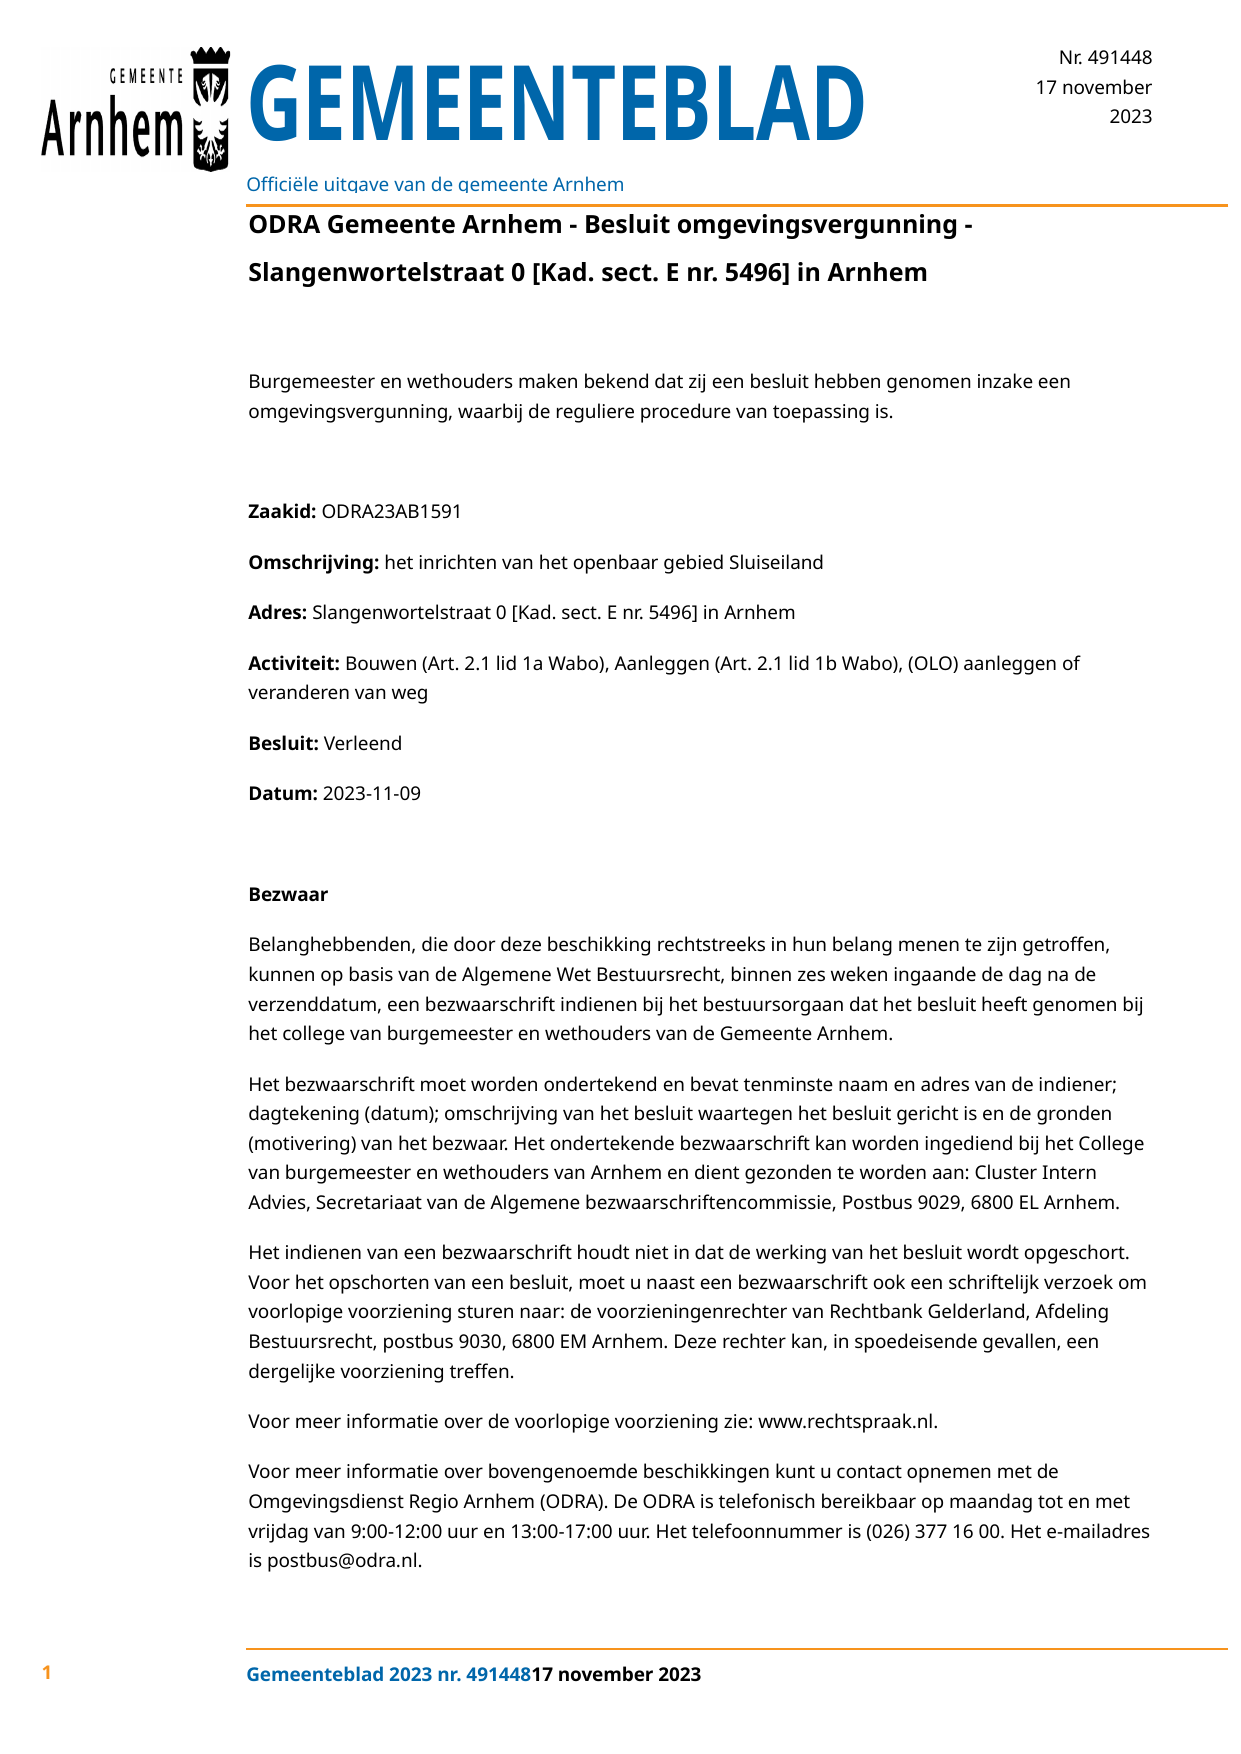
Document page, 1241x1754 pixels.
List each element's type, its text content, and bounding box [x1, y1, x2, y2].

picture [41, 47, 231, 172]
text Het indienen van een bezwaarschrift houdt niet in dat de werking van het besluit wordt opgeschort. Voor het opschorten van een besluit, moet u naast een bezwaarschrift ook een schriftelijk verzoek om voorlopige voorziening sturen naar: de voorzieningenrechter van Rechtbank Gelderland, Afdeling Bestuursrecht, postbus 9030, 6800 EM Arnhem. Deze rechter kan, in spoedeisende gevallen, een dergelijke voorziening treffen. [248, 1239, 1152, 1384]
text Het bezwaarschrift moet worden ondertekend en bevat tenminste naam en adres van de indiener; dagtekening (datum); omschrijving van het besluit waartegen het besluit gericht is en de gronden (motivering) van het bezwaar. Het ondertekende bezwaarschrift kan worden ingediend bij het College van burgemeester en wethouders van Arnhem en dient gezonden te worden aan: Cluster Intern Advies, Secretariaat van de Algemene bezwaarschriftencommissie, Postbus 9029, 6800 EL Arnhem. [248, 1071, 1152, 1215]
text Omschrijving: het inrichten van het openbaar gebied Sluiseiland [248, 549, 1152, 575]
text Belanghebbenden, die door deze beschikking rechtstreeks in hun belang menen te zijn getroffen, kunnen op basis van de Algemene Wet Bestuursrecht, binnen zes weken ingaande de dag na de verzenddatum, een bezwaarschrift indienen bij het bestuursorgaan dat het besluit heeft genomen bij het college van burgemeester en wethouders van de Gemeente Arnhem. [248, 932, 1152, 1046]
text Burgemeester en wethouders maken bekend dat zij een besluit hebben genomen inzake een omgevingsvergunning, waarbij de reguliere procedure van toepassing is. [248, 368, 1152, 424]
text Datum: 2023-11-09 [248, 780, 1152, 806]
text Besluit: Verleend [248, 730, 1152, 756]
text Bezwaar [248, 881, 1152, 907]
text Adres: Slangenwortelstraat 0 [Kad. sect. E nr. 5496] in Arnhem [248, 599, 1152, 625]
text Voor meer informatie over bovengenoemde beschikkingen kunt u contact opnemen met de Omgevingsdienst Regio Arnhem (ODRA). De ODRA is telefonisch bereikbaar op maandag tot en met vrijdag van 9:00-12:00 uur en 13:00-17:00 uur. Het telefoonnummer is (026) 377 16 00. Het e-mailadres is postbus@odra.nl. [248, 1459, 1152, 1573]
text Zaakid: ODRA23AB1591 [248, 499, 1152, 524]
text Voor meer informatie over de voorlopige voorziening zie: www.rechtspraak.nl. [248, 1408, 1152, 1434]
text ODRA Gemeente Arnhem - Besluit omgevingsvergunning - Slangenwortelstraat 0 [Kad. sect. E nr. 5496] in Arnhem [248, 207, 1152, 288]
text Activiteit: Bouwen (Art. 2.1 lid 1a Wabo), Aanleggen (Art. 2.1 lid 1b Wabo), (OLO) aanleggen of veranderen van weg [248, 650, 1152, 705]
